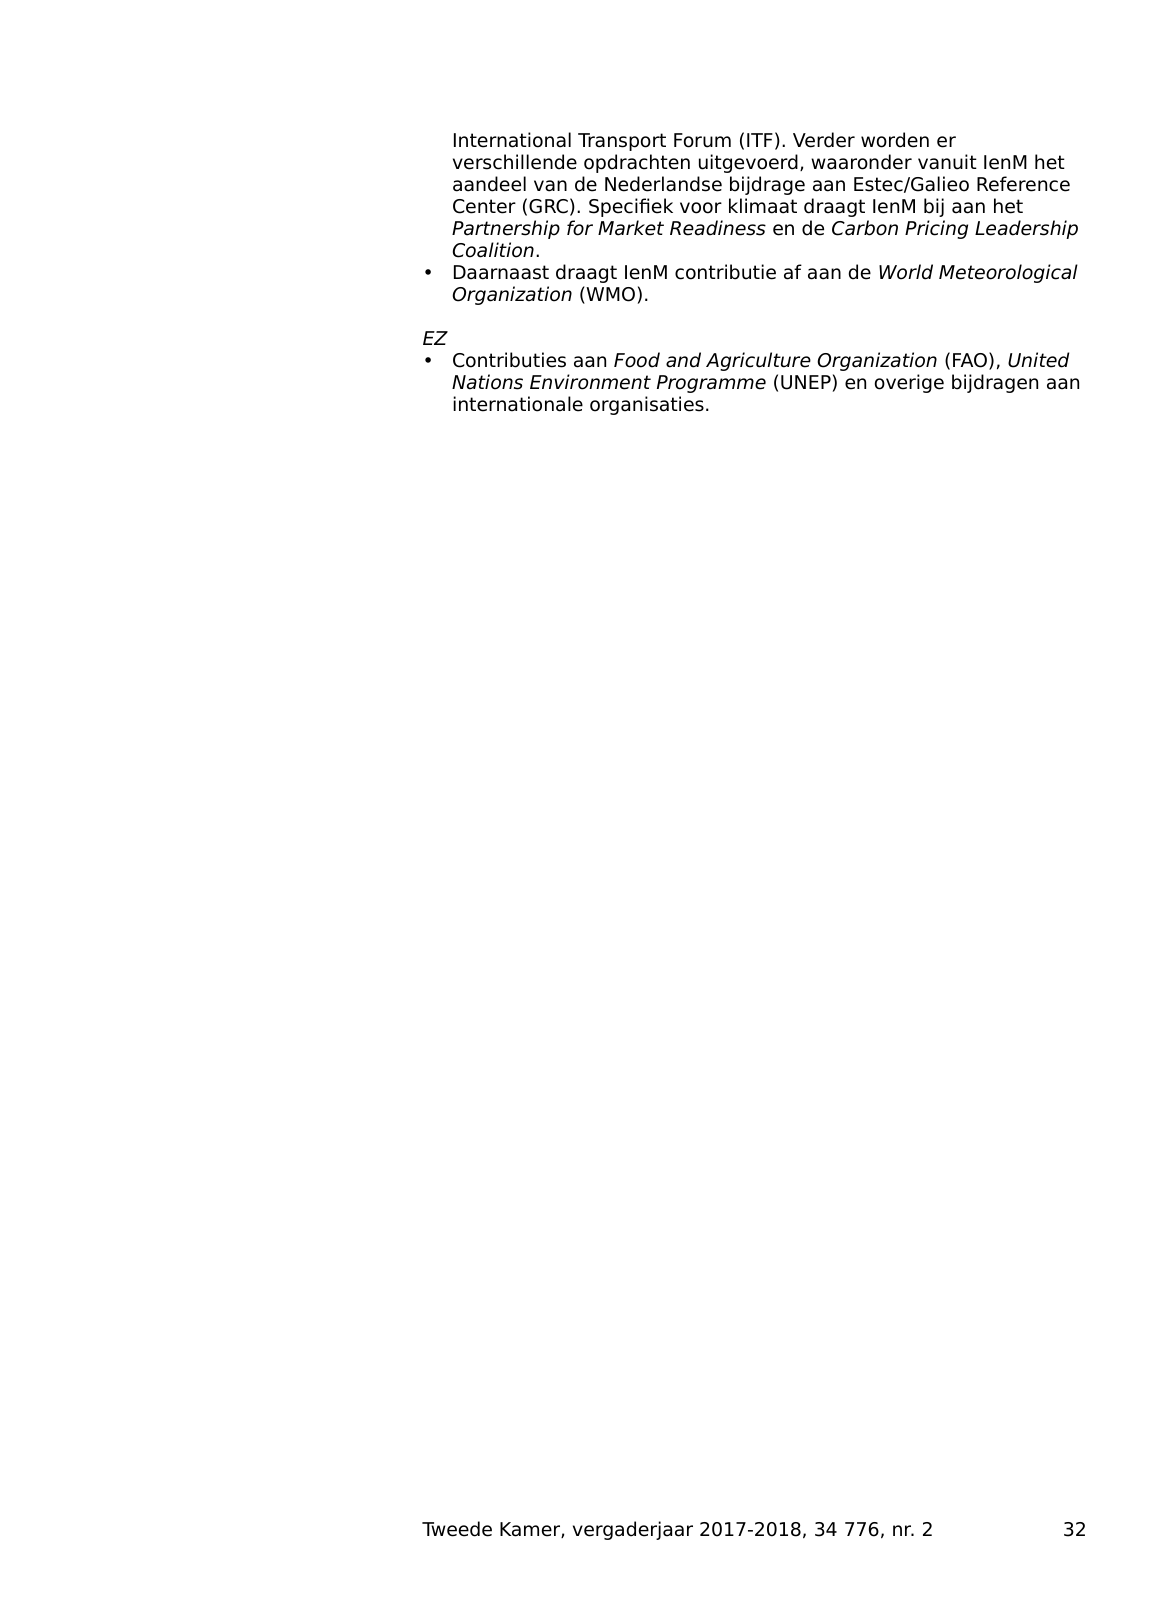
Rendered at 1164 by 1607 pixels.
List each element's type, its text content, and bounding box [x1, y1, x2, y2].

text International Transport Forum (ITF). Verder worden er verschillende opdrachten uitgevoerd, waaronder vanuit IenM het aandeel van de Nederlandse bijdrage aan Estec/Galieo Reference Center (GRC). Specifiek voor klimaat draagt IenM bij aan het Partnership for Market Readiness en de Carbon Pricing Leadership Coalition. [422, 130, 1087, 262]
text • Contributies aan Food and Agriculture Organization (FAO), United Nations Environment Programme (UNEP) en overige bijdragen aan internationale organisaties. [422, 350, 1087, 416]
subtitle EZ [422, 328, 1087, 350]
text • Daarnaast draagt IenM contributie af aan de World Meteorological Organization (WMO). [422, 262, 1087, 306]
